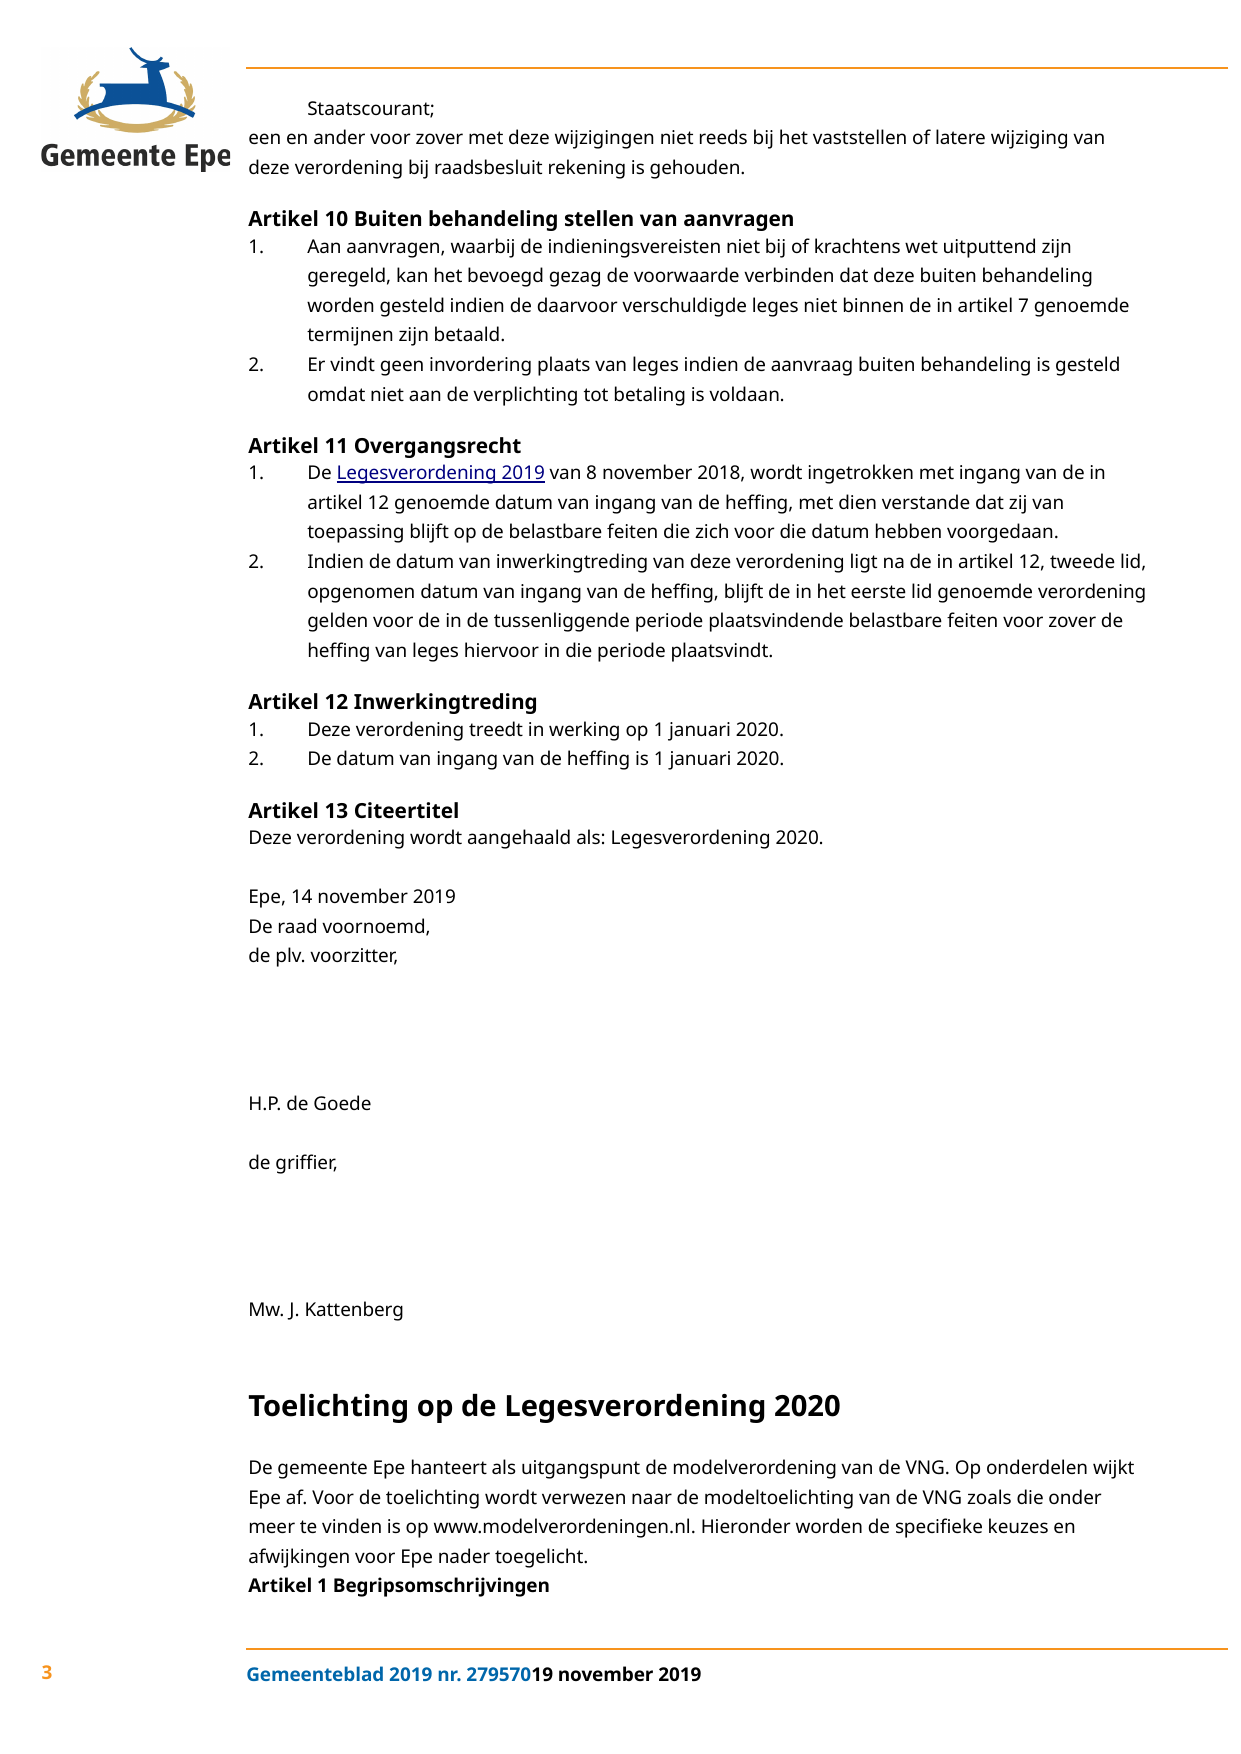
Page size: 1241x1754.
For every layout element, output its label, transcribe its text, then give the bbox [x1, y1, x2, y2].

text De gemeente Epe hanteert als uitgangspunt de modelverordening van de VNG. Op onderdelen wijkt Epe af. Voor de toelichting wordt verwezen naar de modeltoelichting van de VNG zoals die onder meer te vinden is op www.modelverordeningen.nl. Hieronder worden de specifieke keuzes en afwijkingen voor Epe nader toegelicht. [248, 1454, 1152, 1569]
text Deze verordening wordt aangehaald als: Legesverordening 2020. [248, 824, 1152, 850]
table_header [248, 1032, 1152, 1057]
text Artikel 12 Inwerkingtreding [248, 687, 1152, 716]
text Artikel 11 Overgangsrecht [248, 431, 1152, 459]
text Artikel 1 Begripsomschrijvingen [248, 1573, 1152, 1598]
picture [41, 47, 231, 172]
text H.P. de Goede [248, 1090, 1152, 1116]
list Indien de datum van inwerkingtreding van deze verordening ligt na de in artikel 12, tweede lid, opgenomen datum van ingang van de heffing, blijft de in het eerste lid genoemde verordening gelden voor de in de tussenliggende periode plaatsvindende belastbare feiten voor zover de heffing van leges hiervoor in die periode plaatsvindt. [248, 548, 1152, 663]
list Er vindt geen invordering plaats van leges indien de aanvraag buiten behandeling is gesteld omdat niet aan de verplichting tot betaling is voldaan. [248, 351, 1152, 406]
list De datum van ingang van de heffing is 1 januari 2020. [248, 746, 1152, 771]
text de griffier, [248, 1149, 1152, 1175]
text Epe, 14 november 2019 [248, 883, 1152, 909]
text De raad voornoemd, [248, 913, 1152, 939]
text Artikel 13 Citeertitel [248, 796, 1152, 824]
text Toelichting op de Legesverordening 2020 [248, 1385, 1152, 1425]
text de plv. voorzitter, [248, 943, 1152, 968]
list De Legesverordening 2019 van 8 november 2018, wordt ingetrokken met ingang van de in artikel 12 genoemde datum van ingang van de heffing, met dien verstande dat zij van toepassing blijft op de belastbare feiten die zich voor die datum hebben voorgedaan. [248, 459, 1152, 544]
text Mw. J. Kattenberg [248, 1297, 1152, 1322]
list Aan aanvragen, waarbij de indieningsvereisten niet bij of krachtens wet uitputtend zijn geregeld, kan het bevoegd gezag de voorwaarde verbinden dat deze buiten behandeling worden gesteld indien de daarvoor verschuldigde leges niet binnen de in artikel 7 genoemde termijnen zijn betaald. [248, 233, 1152, 347]
list Staatscourant; [248, 95, 1152, 121]
list Deze verordening treedt in werking op 1 januari 2020. [248, 716, 1152, 742]
text Artikel 10 Buiten behandeling stellen van aanvragen [248, 204, 1152, 233]
text een en ander voor zover met deze wijzigingen niet reeds bij het vaststellen of latere wijziging van deze verordening bij raadsbesluit rekening is gehouden. [248, 124, 1152, 180]
table_header [248, 1238, 1152, 1264]
